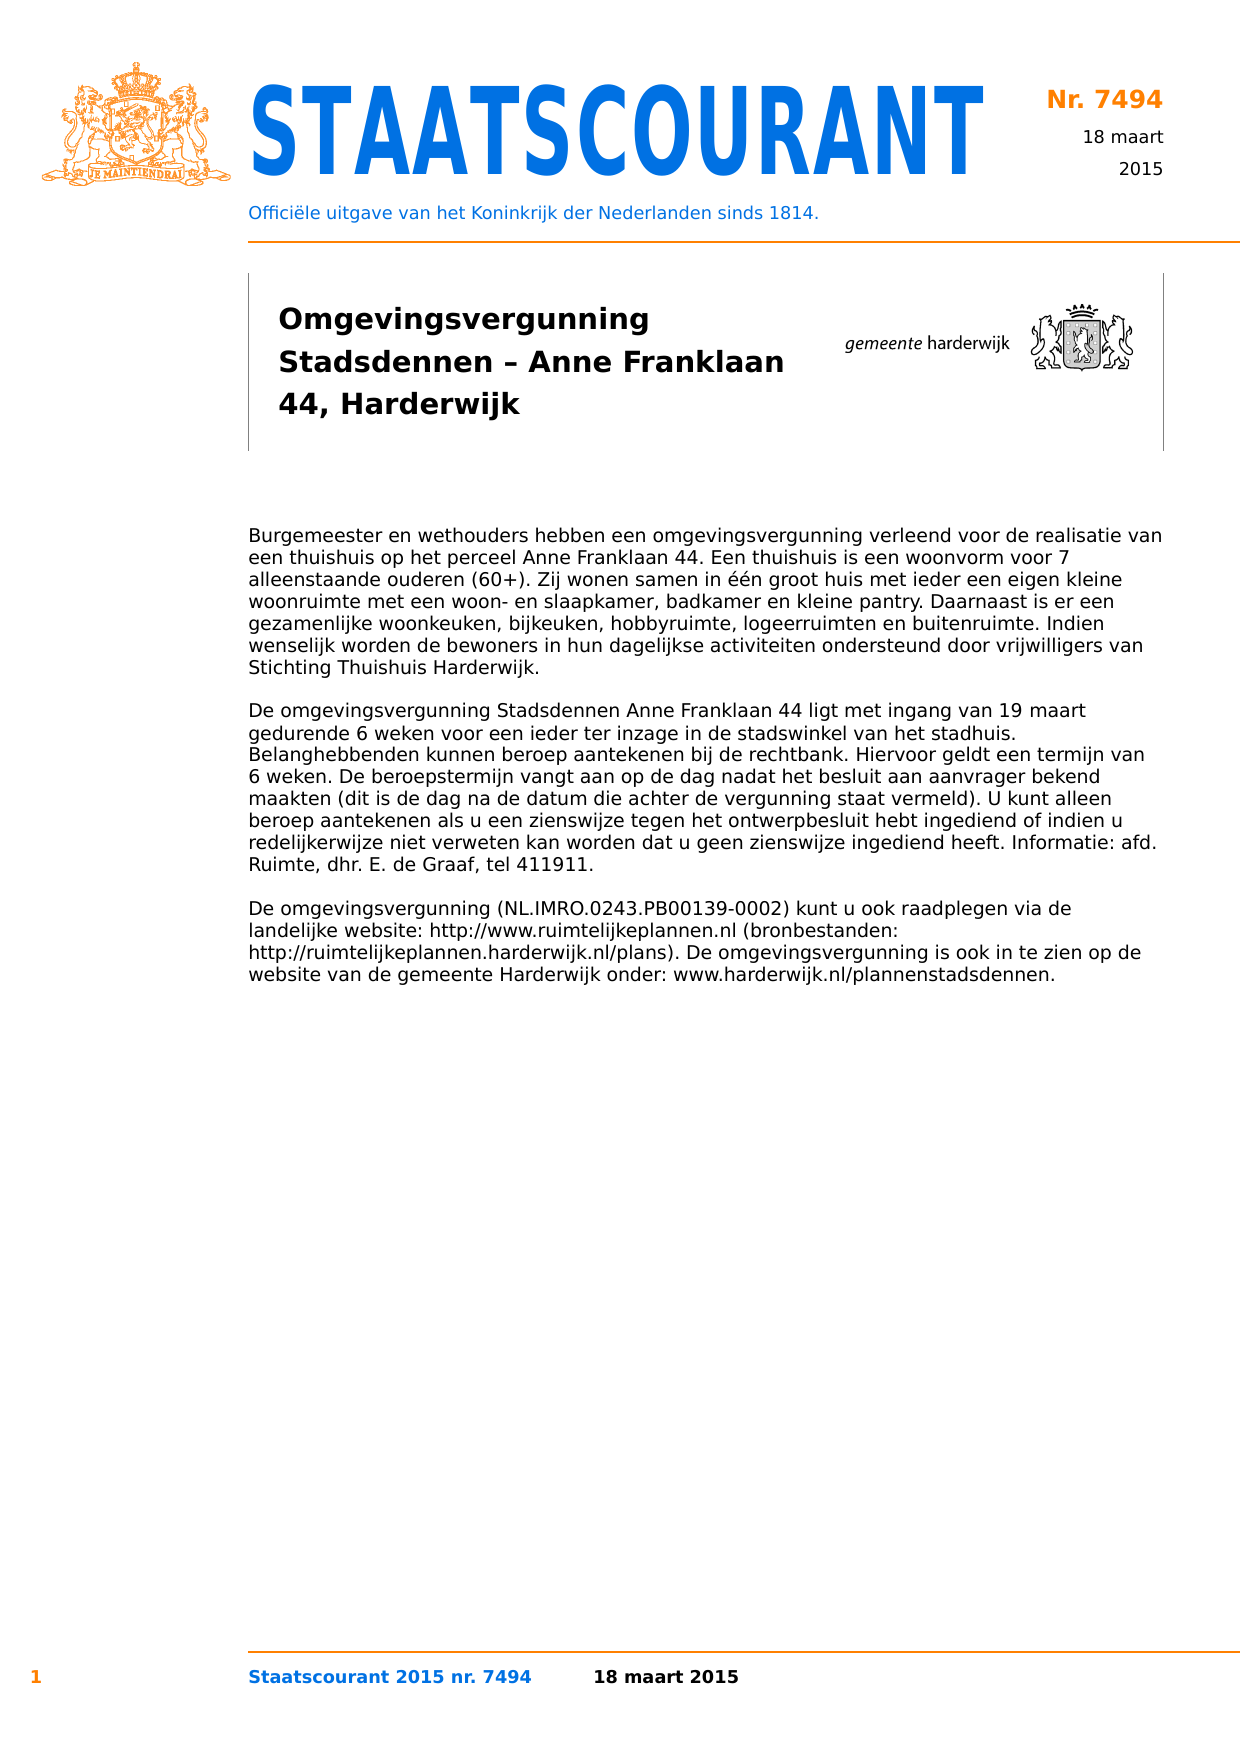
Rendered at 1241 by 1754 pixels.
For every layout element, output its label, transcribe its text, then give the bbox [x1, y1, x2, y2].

table_header [25, 62, 248, 241]
text Burgemeester en wethouders hebben een omgevingsvergunning verleend voor de realisatie van een thuishuis op het perceel Anne Franklaan 44. Een thuishuis is een woonvorm voor 7 alleenstaande ouderen (60+). Zij wonen samen in één groot huis met ieder een eigen kleine woonruimte met een woon- en slaapkamer, badkamer en kleine pantry. Daarnaast is er een gezamenlijke woonkeuken, bijkeuken, hobbyruimte, logeerruimten en buitenruimte. Indien wenselijk worden de bewoners in hun dagelijkse activiteiten ondersteund door vrijwilligers van Stichting Thuishuis Harderwijk. [248, 525, 1163, 678]
table_cell 18 maart [998, 121, 1240, 153]
picture [41, 62, 231, 186]
table_header Nr. 7494 [998, 62, 1240, 121]
table_cell 2015 [998, 153, 1240, 203]
text De omgevingsvergunning (NL.IMRO.0243.PB00139-0002) kunt u ook raadplegen via de landelijke website: http://www.ruimtelijkeplannen.nl (bronbestanden: http://ruimtelijkeplannen.harderwijk.nl/plans). De omgevingsvergunning is ook in te zien op de website van de gemeente Harderwijk onder: www.harderwijk.nl/plannenstadsdennen. [248, 898, 1163, 986]
table_cell Officiële uitgave van het Koninkrijk der Nederlanden sinds 1814. [248, 203, 1240, 241]
picture [844, 302, 1134, 374]
text De omgevingsvergunning Stadsdennen Anne Franklaan 44 ligt met ingang van 19 maart gedurende 6 weken voor een ieder ter inzage in de stadswinkel van het stadhuis. Belanghebbenden kunnen beroep aantekenen bij de rechtbank. Hiervoor geldt een termijn van 6 weken. De beroepstermijn vangt aan op de dag nadat het besluit aan aanvrager bekend maakten (dit is de dag na de datum die achter de vergunning staat vermeld). U kunt alleen beroep aantekenen als u een zienswijze tegen het ontwerpbesluit hebt ingediend of indien u redelijkerwijze niet verweten kan worden dat u geen zienswijze ingediend heeft. Informatie: afd. Ruimte, dhr. E. de Graaf, tel 411911. [248, 700, 1163, 876]
table_header STAATSCOURANT [248, 62, 998, 203]
subtitle Omgevingsvergunning Stadsdennen – Anne Franklaan 44, Harderwijk [249, 273, 1163, 451]
